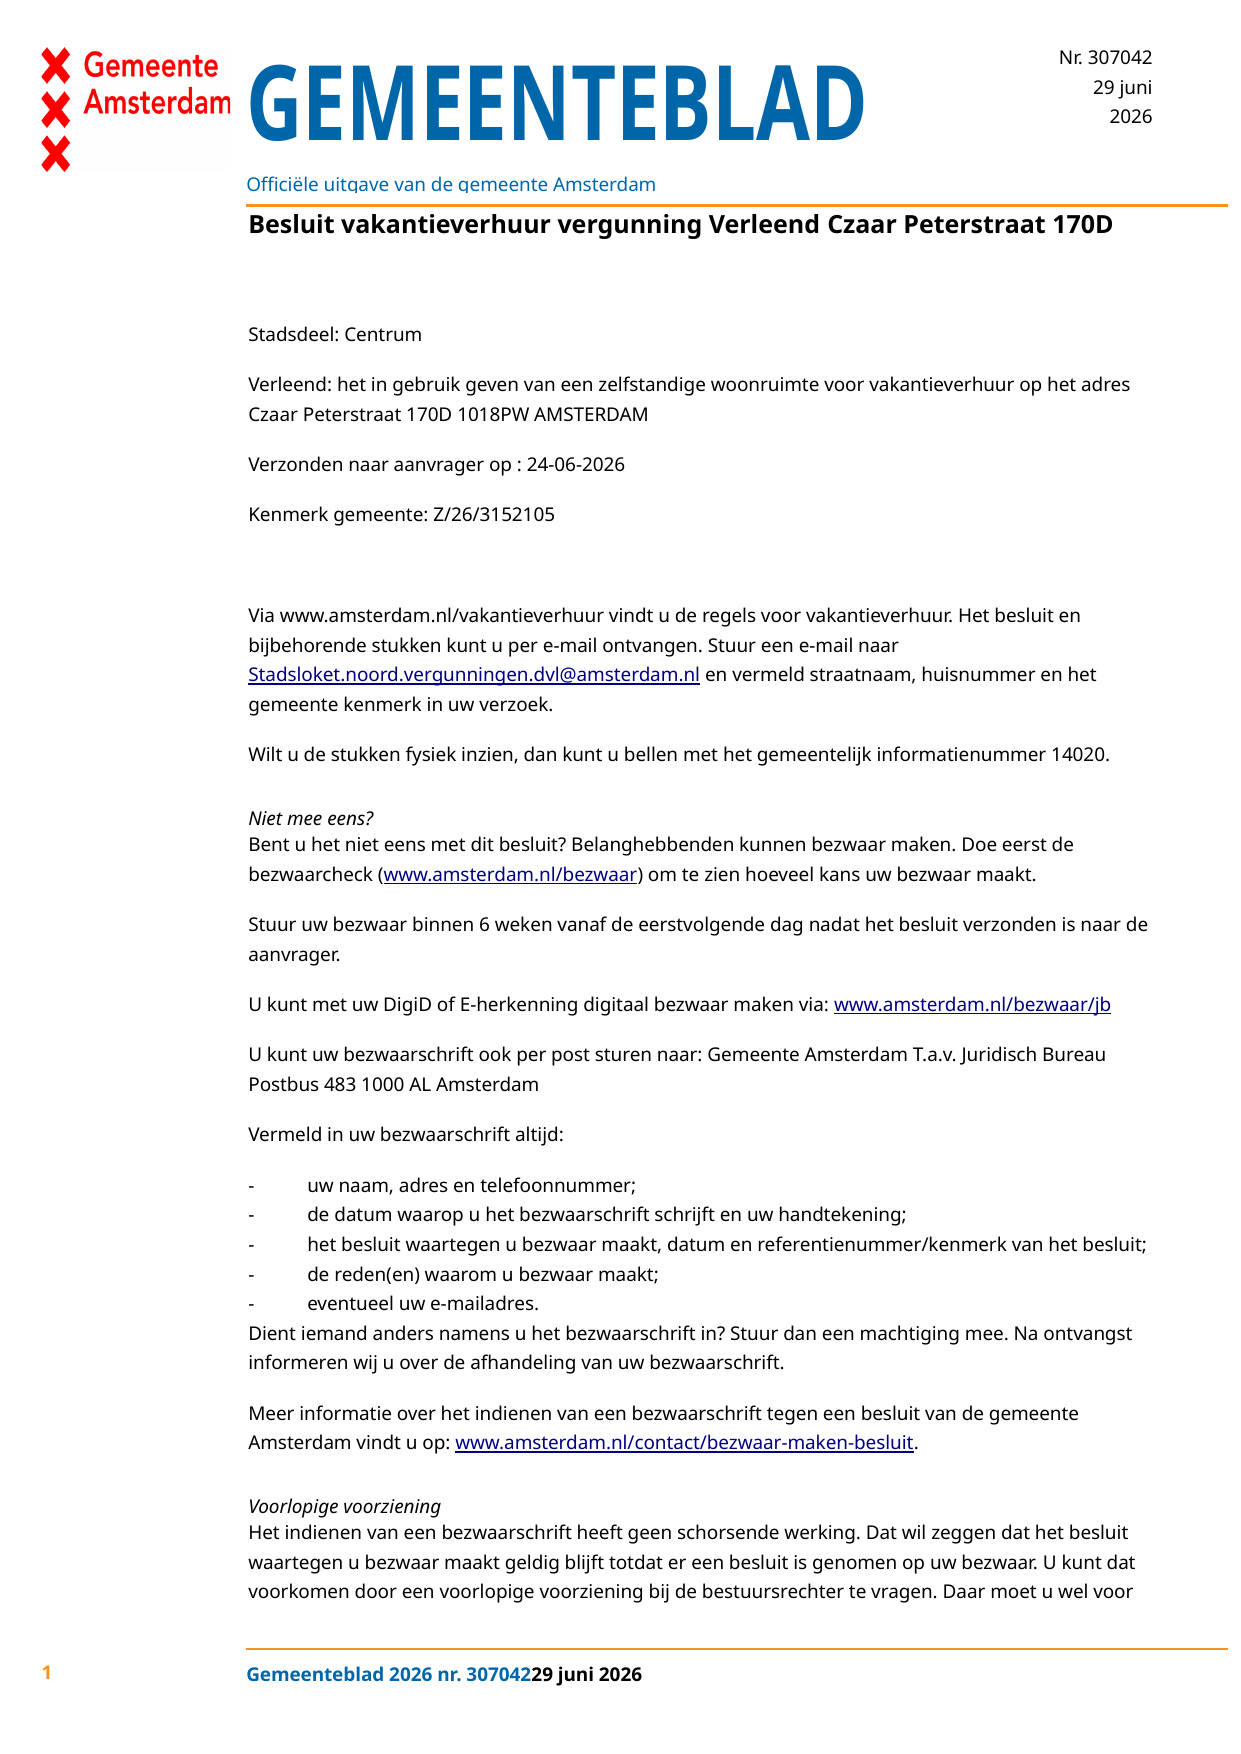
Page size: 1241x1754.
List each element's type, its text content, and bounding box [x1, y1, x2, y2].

text Verleend: het in gebruik geven van een zelfstandige woonruimte voor vakantieverhuur op het adres Czaar Peterstraat 170D 1018PW AMSTERDAM [248, 371, 1152, 426]
text Dient iemand anders namens u het bezwaarschrift in? Stuur dan een machtiging mee. Na ontvangst informeren wij u over de afhandeling van uw bezwaarschrift. [248, 1320, 1152, 1375]
text Voorlopige voorziening [248, 1493, 1152, 1519]
list de reden(en) waarom u bezwaar maakt; [248, 1261, 1152, 1287]
text Wilt u de stukken fysiek inzien, dan kunt u bellen met het gemeentelijk informatienummer 14020. [248, 742, 1152, 767]
text Besluit vakantieverhuur vergunning Verleend Czaar Peterstraat 170D [248, 207, 1152, 241]
text Stuur uw bezwaar binnen 6 weken vanaf de eerstvolgende dag nadat het besluit verzonden is naar de aanvrager. [248, 911, 1152, 967]
list het besluit waartegen u bezwaar maakt, datum en referentienummer/kenmerk van het besluit; [248, 1231, 1152, 1257]
text Bent u het niet eens met dit besluit? Belanghebbenden kunnen bezwaar maken. Doe eerst de bezwaarcheck (www.amsterdam.nl/bezwaar) om te zien hoeveel kans uw bezwaar maakt. [248, 831, 1152, 887]
text Niet mee eens? [248, 806, 1152, 831]
picture [41, 47, 231, 172]
text Stadsdeel: Centrum [248, 321, 1152, 346]
text Via www.amsterdam.nl/vakantieverhuur vindt u de regels voor vakantieverhuur. Het besluit en bijbehorende stukken kunt u per e-mail ontvangen. Stuur een e-mail naar Stadsloket.noord.vergunningen.dvl@amsterdam.nl en vermeld straatnaam, huisnummer en het gemeente kenmerk in uw verzoek. [248, 602, 1152, 717]
text Verzonden naar aanvrager op : 24-06-2026 [248, 451, 1152, 477]
text Kenmerk gemeente: Z/26/3152105 [248, 502, 1152, 527]
text U kunt uw bezwaarschrift ook per post sturen naar: Gemeente Amsterdam T.a.v. Juridisch Bureau Postbus 483 1000 AL Amsterdam [248, 1042, 1152, 1097]
text U kunt met uw DigiD of E-herkenning digitaal bezwaar maken via: www.amsterdam.nl/bezwaar/jb [248, 991, 1152, 1017]
list de datum waarop u het bezwaarschrift schrijft en uw handtekening; [248, 1202, 1152, 1227]
text Meer informatie over het indienen van een bezwaarschrift tegen een besluit van de gemeente Amsterdam vindt u op: www.amsterdam.nl/contact/bezwaar-maken-besluit. [248, 1400, 1152, 1455]
list uw naam, adres en telefoonnummer; [248, 1172, 1152, 1198]
list eventueel uw e-mailadres. [248, 1290, 1152, 1316]
text Vermeld in uw bezwaarschrift altijd: [248, 1122, 1152, 1147]
text Het indienen van een bezwaarschrift heeft geen schorsende werking. Dat wil zeggen dat het besluit waartegen u bezwaar maakt geldig blijft totdat er een besluit is genomen op uw bezwaar. U kunt dat voorkomen door een voorlopige voorziening bij de bestuursrechter te vragen. Daar moet u wel voor [248, 1519, 1152, 1604]
